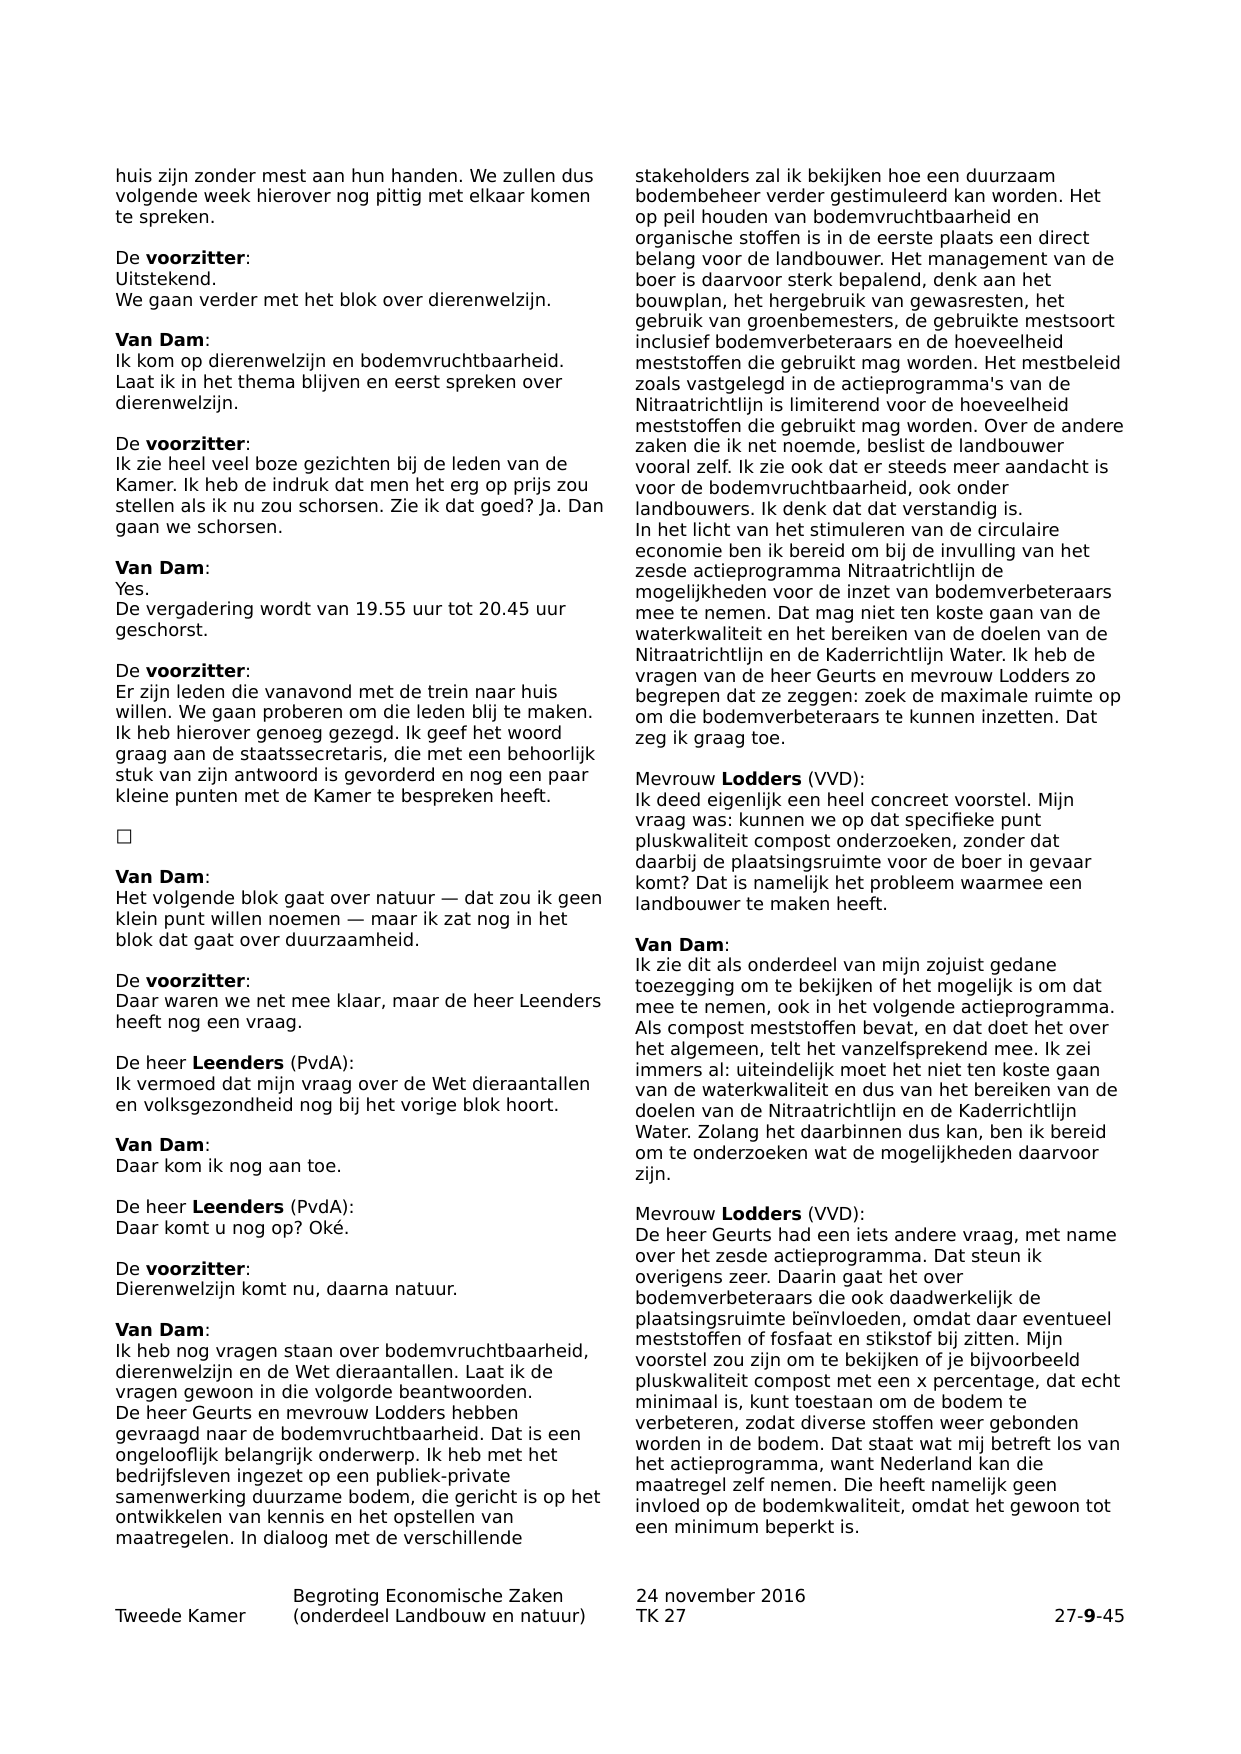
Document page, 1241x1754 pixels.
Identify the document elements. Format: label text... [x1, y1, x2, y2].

text Daar waren we net mee klaar, maar de heer Leenders heeft nog een vraag. [115, 991, 605, 1033]
text De voorzitter: [115, 970, 605, 991]
text Ik deed eigenlijk een heel concreet voorstel. Mijn vraag was: kunnen we op dat specifieke punt pluskwaliteit compost onderzoeken, zonder dat daarbij de plaatsingsruimte voor de boer in gevaar komt? Dat is namelijk het probleem waarmee een landbouwer te maken heeft. [635, 789, 1125, 914]
text Er zijn leden die vanavond met de trein naar huis willen. We gaan proberen om die leden blij te maken. Ik heb hierover genoeg gezegd. Ik geef het woord graag aan de staatssecretaris, die met een behoorlijk stuk van zijn antwoord is gevorderd en nog een paar kleine punten met de Kamer te bespreken heeft. [115, 681, 605, 806]
text Mevrouw Lodders (VVD): [635, 769, 1125, 789]
text De heer Leenders (PvdA): [115, 1053, 605, 1073]
text Ik vermoed dat mijn vraag over de Wet dieraantallen en volksgezondheid nog bij het vorige blok hoort. [115, 1073, 605, 1115]
text Van Dam: [115, 330, 605, 351]
text Daar kom ik nog aan toe. [115, 1156, 605, 1177]
text De heer Geurts en mevrouw Lodders hebben gevraagd naar de bodemvruchtbaarheid. Dat is een ongelooflijk belangrijk onderwerp. Ik heb met het bedrijfsleven ingezet op een publiek-private samenwerking duurzame bodem, die gericht is op het ontwikkelen van kennis en het opstellen van maatregelen. In dialoog met de verschillende [115, 1403, 605, 1549]
text Uitstekend. [115, 268, 605, 289]
text Ik zie dit als onderdeel van mijn zojuist gedane toezegging om te bekijken of het mogelijk is om dat mee te nemen, ook in het volgende actieprogramma. Als compost meststoffen bevat, en dat doet het over het algemeen, telt het vanzelfsprekend mee. Ik zei immers al: uiteindelijk moet het niet ten koste gaan van de waterkwaliteit en dus van het bereiken van de doelen van de Nitraatrichtlijn en de Kaderrichtlijn Water. Zolang het daarbinnen dus kan, ben ik bereid om te onderzoeken wat de mogelijkheden daarvoor zijn. [635, 955, 1125, 1184]
text ⬜ [115, 826, 605, 847]
text In het licht van het stimuleren van de circulaire economie ben ik bereid om bij de invulling van het zesde actieprogramma Nitraatrichtlijn de mogelijkheden voor de inzet van bodemverbeteraars mee te nemen. Dat mag niet ten koste gaan van de waterkwaliteit en het bereiken van de doelen van de Nitraatrichtlijn en de Kaderrichtlijn Water. Ik heb de vragen van de heer Geurts en mevrouw Lodders zo begrepen dat ze zeggen: zoek de maximale ruimte op om die bodemverbeteraars te kunnen inzetten. Dat zeg ik graag toe. [635, 519, 1125, 749]
text Ik heb nog vragen staan over bodemvruchtbaarheid, dierenwelzijn en de Wet dieraantallen. Laat ik de vragen gewoon in die volgorde beantwoorden. [115, 1341, 605, 1403]
text Van Dam: [115, 867, 605, 888]
text De voorzitter: [115, 248, 605, 268]
text De heer Leenders (PvdA): [115, 1197, 605, 1217]
text De voorzitter: [115, 433, 605, 454]
text huis zijn zonder mest aan hun handen. We zullen dus volgende week hierover nog pittig met elkaar komen te spreken. [115, 165, 605, 228]
text Van Dam: [115, 557, 605, 578]
text We gaan verder met het blok over dierenwelzijn. [115, 289, 605, 310]
text Dierenwelzijn komt nu, daarna natuur. [115, 1279, 605, 1300]
text Het volgende blok gaat over natuur — dat zou ik geen klein punt willen noemen — maar ik zat nog in het blok dat gaat over duurzaamheid. [115, 888, 605, 950]
text De vergadering wordt van 19.55 uur tot 20.45 uur geschorst. [115, 599, 605, 641]
text Ik kom op dierenwelzijn en bodemvruchtbaarheid. Laat ik in het thema blijven en eerst spreken over dierenwelzijn. [115, 351, 605, 413]
text Van Dam: [115, 1320, 605, 1341]
text Ik zie heel veel boze gezichten bij de leden van de Kamer. Ik heb de indruk dat men het erg op prijs zou stellen als ik nu zou schorsen. Zie ik dat goed? Ja. Dan gaan we schorsen. [115, 454, 605, 537]
text Mevrouw Lodders (VVD): [635, 1204, 1125, 1225]
text Van Dam: [635, 934, 1125, 955]
text Van Dam: [115, 1135, 605, 1156]
text De heer Geurts had een iets andere vraag, met name over het zesde actieprogramma. Dat steun ik overigens zeer. Daarin gaat het over bodemverbeteraars die ook daadwerkelijk de plaatsingsruimte beïnvloeden, omdat daar eventueel meststoffen of fosfaat en stikstof bij zitten. Mijn voorstel zou zijn om te bekijken of je bijvoorbeeld pluskwaliteit compost met een x percentage, dat echt minimaal is, kunt toestaan om de bodem te verbeteren, zodat diverse stoffen weer gebonden worden in de bodem. Dat staat wat mij betreft los van het actieprogramma, want Nederland kan die maatregel zelf nemen. Die heeft namelijk geen invloed op de bodemkwaliteit, omdat het gewoon tot een minimum beperkt is. [635, 1225, 1125, 1537]
text De voorzitter: [115, 661, 605, 681]
text stakeholders zal ik bekijken hoe een duurzaam bodembeheer verder gestimuleerd kan worden. Het op peil houden van bodemvruchtbaarheid en organische stoffen is in de eerste plaats een direct belang voor de landbouwer. Het management van de boer is daarvoor sterk bepalend, denk aan het bouwplan, het hergebruik van gewasresten, het gebruik van groenbemesters, de gebruikte mestsoort inclusief bodemverbeteraars en de hoeveelheid meststoffen die gebruikt mag worden. Het mestbeleid zoals vastgelegd in de actieprogramma's van de Nitraatrichtlijn is limiterend voor de hoeveelheid meststoffen die gebruikt mag worden. Over de andere zaken die ik net noemde, beslist de landbouwer vooral zelf. Ik zie ook dat er steeds meer aandacht is voor de bodemvruchtbaarheid, ook onder landbouwers. Ik denk dat dat verstandig is. [635, 165, 1125, 519]
text De voorzitter: [115, 1258, 605, 1279]
text Yes. [115, 578, 605, 599]
text Daar komt u nog op? Oké. [115, 1217, 605, 1238]
